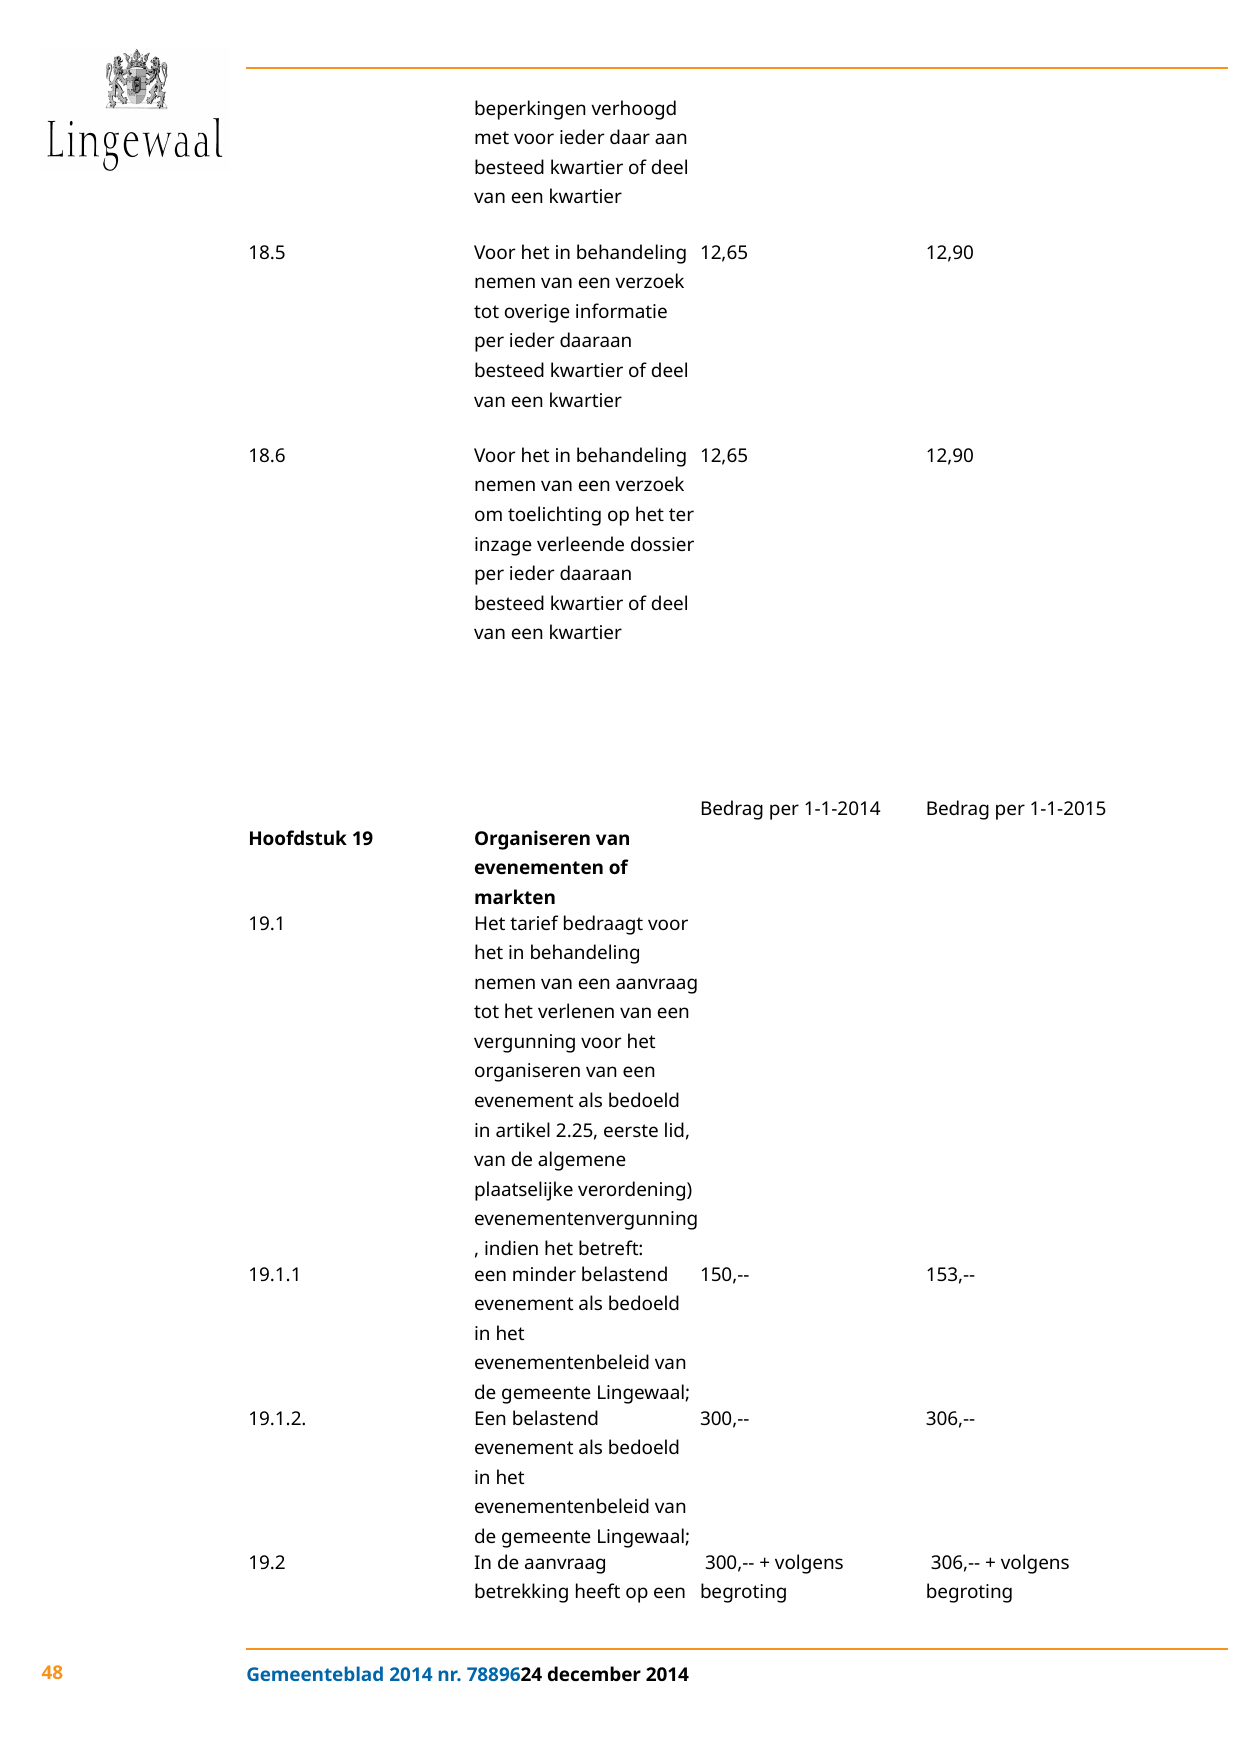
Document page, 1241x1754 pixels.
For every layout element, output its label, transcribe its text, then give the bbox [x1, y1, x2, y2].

table_cell 19.1 [248, 910, 474, 1261]
table_header Bedrag per 1-1-2015 [926, 795, 1152, 910]
table_cell [248, 95, 474, 239]
table_header Bedrag per 1-1-2014 [700, 795, 926, 910]
table_header Hoofdstuk 19 [248, 795, 474, 910]
table_cell [700, 95, 926, 239]
table_cell 150,-- [700, 1261, 926, 1405]
table_cell een minder belastend evenement als bedoeld in het evenementenbeleid van de gemeente Lingewaal; [474, 1261, 700, 1405]
picture [41, 47, 231, 172]
table_cell 19.2 [248, 1549, 474, 1604]
table_cell 19.1.2. [248, 1405, 474, 1549]
table_cell 12,65 [700, 239, 926, 442]
table_cell Voor het in behandeling nemen van een verzoek om toelichting op het ter inzage verleende dossier per ieder daaraan besteed kwartier of deel van een kwartier [474, 442, 700, 675]
table_cell Voor het in behandeling nemen van een verzoek tot overige informatie per ieder daaraan besteed kwartier of deel van een kwartier [474, 239, 700, 442]
table_cell [926, 95, 1152, 239]
table_cell 12,90 [926, 442, 1152, 675]
table_cell 300,-- [700, 1405, 926, 1549]
table_cell Een belastend evenement als bedoeld in het evenementenbeleid van de gemeente Lingewaal; [474, 1405, 700, 1549]
table_cell 12,65 [700, 442, 926, 675]
table_cell beperkingen verhoogd met voor ieder daar aan besteed kwartier of deel van een kwartier [474, 95, 700, 239]
table_cell 19.1.1 [248, 1261, 474, 1405]
table_cell 300,-- + volgens begroting [700, 1549, 926, 1604]
table_cell 12,90 [926, 239, 1152, 442]
table_cell 306,-- [926, 1405, 1152, 1549]
table_cell [926, 910, 1152, 1261]
table_cell 306,-- + volgens begroting [926, 1549, 1152, 1604]
table_cell Het tarief bedraagt voor het in behandeling nemen van een aanvraag tot het verlenen van een vergunning voor het organiseren van een evenement als bedoeld in artikel 2.25, eerste lid, van de algemene plaatselijke verordening) evenementenvergunning, indien het betreft: [474, 910, 700, 1261]
table_cell 18.5 [248, 239, 474, 442]
table_cell [700, 910, 926, 1261]
table_cell In de aanvraag betrekking heeft op een [474, 1549, 700, 1604]
table_cell 18.6 [248, 442, 474, 675]
table_cell 153,-- [926, 1261, 1152, 1405]
table_header Organiseren van evenementen of markten [474, 795, 700, 910]
